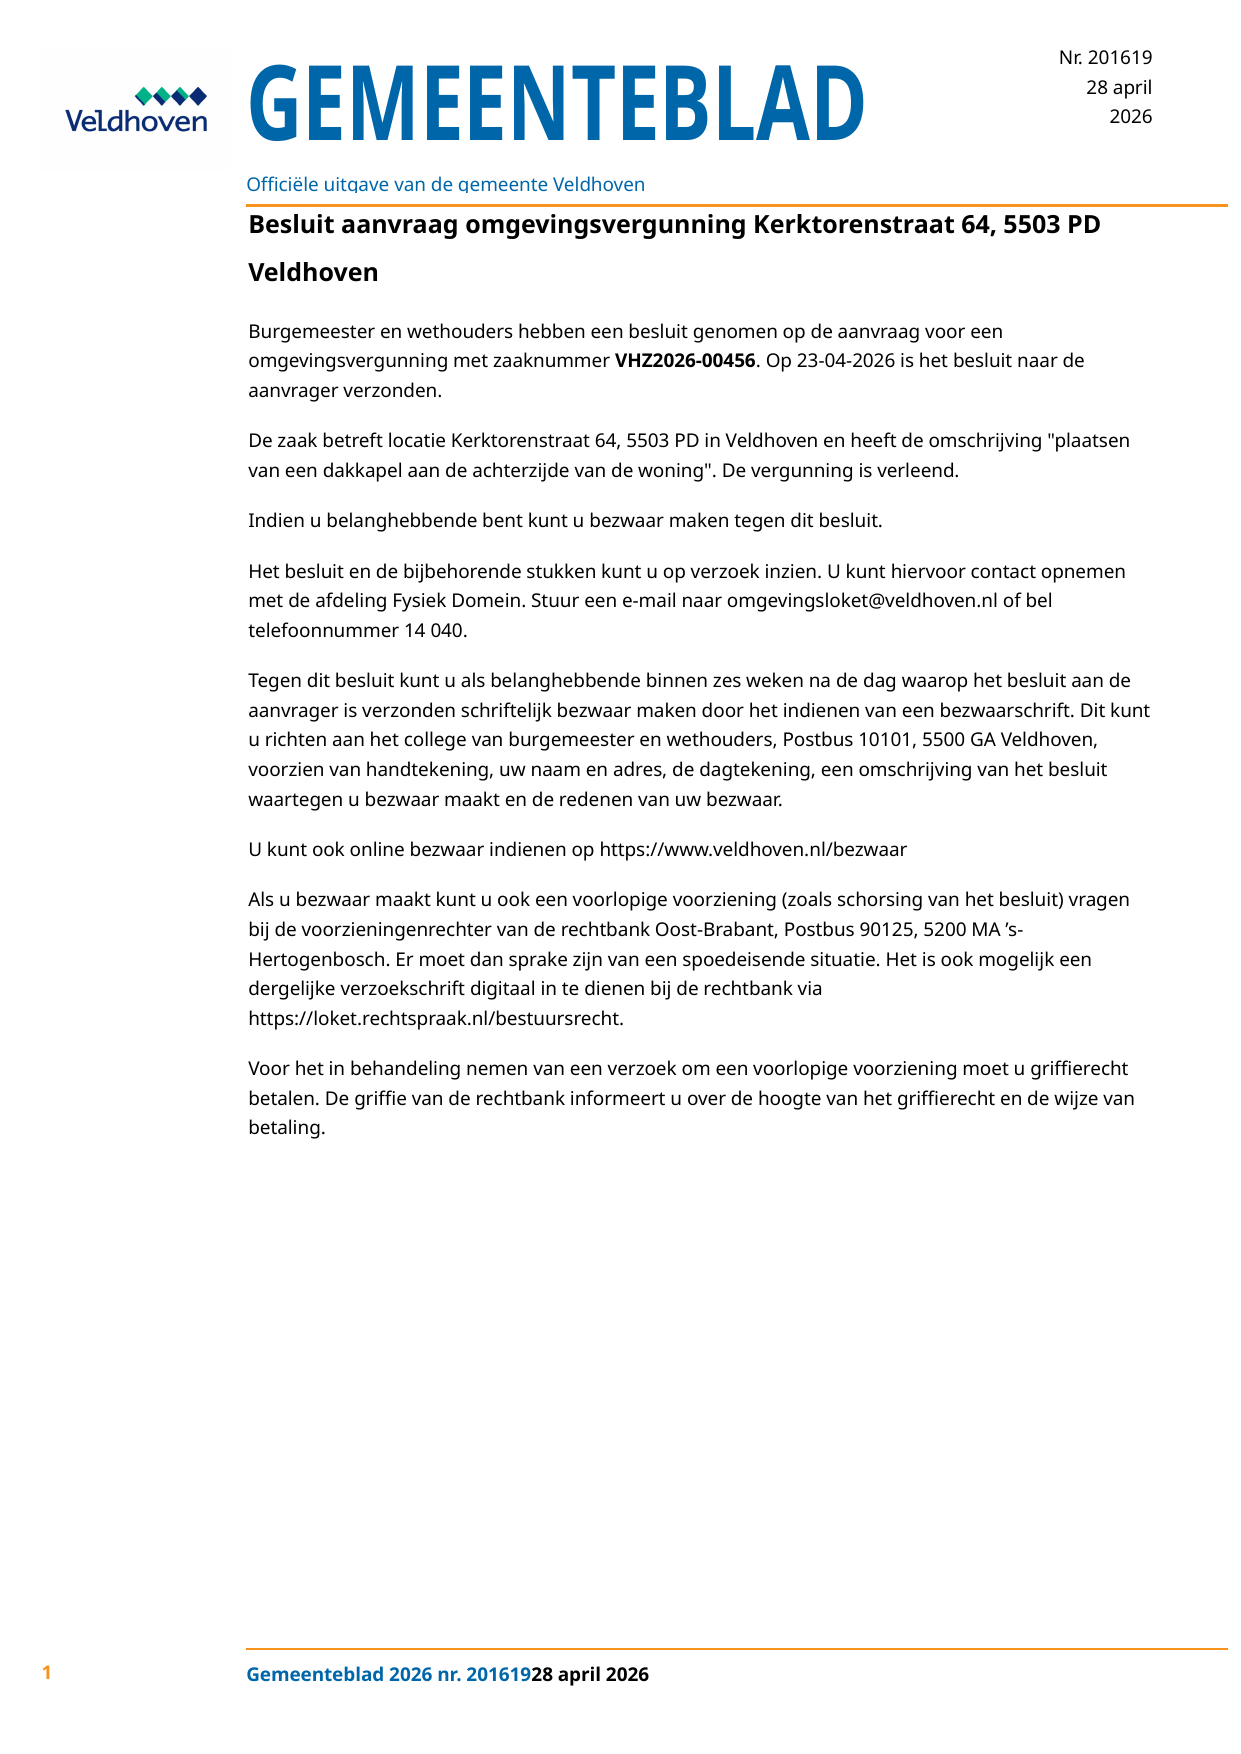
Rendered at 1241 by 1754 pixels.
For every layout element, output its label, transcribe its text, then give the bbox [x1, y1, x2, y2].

text Voor het in behandeling nemen van een verzoek om een voorlopige voorziening moet u griffierecht betalen. De griffie van de rechtbank informeert u over de hoogte van het griffierecht en de wijze van betaling. [248, 1055, 1152, 1140]
text Burgemeester en wethouders hebben een besluit genomen op de aanvraag voor een omgevingsvergunning met zaaknummer VHZ2026-00456. Op 23-04-2026 is het besluit naar de aanvrager verzonden. [248, 318, 1152, 403]
picture [41, 47, 231, 172]
text U kunt ook online bezwaar indienen op https://www.veldhoven.nl/bezwaar [248, 836, 1152, 862]
text De zaak betreft locatie Kerktorenstraat 64, 5503 PD in Veldhoven en heeft de omschrijving "plaatsen van een dakkapel aan de achterzijde van de woning". De vergunning is verleend. [248, 427, 1152, 483]
text Het besluit en de bijbehorende stukken kunt u op verzoek inzien. U kunt hiervoor contact opnemen met de afdeling Fysiek Domein. Stuur een e-mail naar omgevingsloket@veldhoven.nl of bel telefoonnummer 14 040. [248, 558, 1152, 643]
text Indien u belanghebbende bent kunt u bezwaar maken tegen dit besluit. [248, 507, 1152, 533]
text Besluit aanvraag omgevingsvergunning Kerktorenstraat 64, 5503 PD Veldhoven [248, 207, 1152, 288]
text Tegen dit besluit kunt u als belanghebbende binnen zes weken na de dag waarop het besluit aan de aanvrager is verzonden schriftelijk bezwaar maken door het indienen van een bezwaarschrift. Dit kunt u richten aan het college van burgemeester en wethouders, Postbus 10101, 5500 GA Veldhoven, voorzien van handtekening, uw naam en adres, de dagtekening, een omschrijving van het besluit waartegen u bezwaar maakt en de redenen van uw bezwaar. [248, 667, 1152, 812]
text Als u bezwaar maakt kunt u ook een voorlopige voorziening (zoals schorsing van het besluit) vragen bij de voorzieningenrechter van de rechtbank Oost-Brabant, Postbus 90125, 5200 MA ’s-Hertogenbosch. Er moet dan sprake zijn van een spoedeisende situatie. Het is ook mogelijk een dergelijke verzoekschrift digitaal in te dienen bij de rechtbank via https://loket.rechtspraak.nl/bestuursrecht. [248, 887, 1152, 1031]
